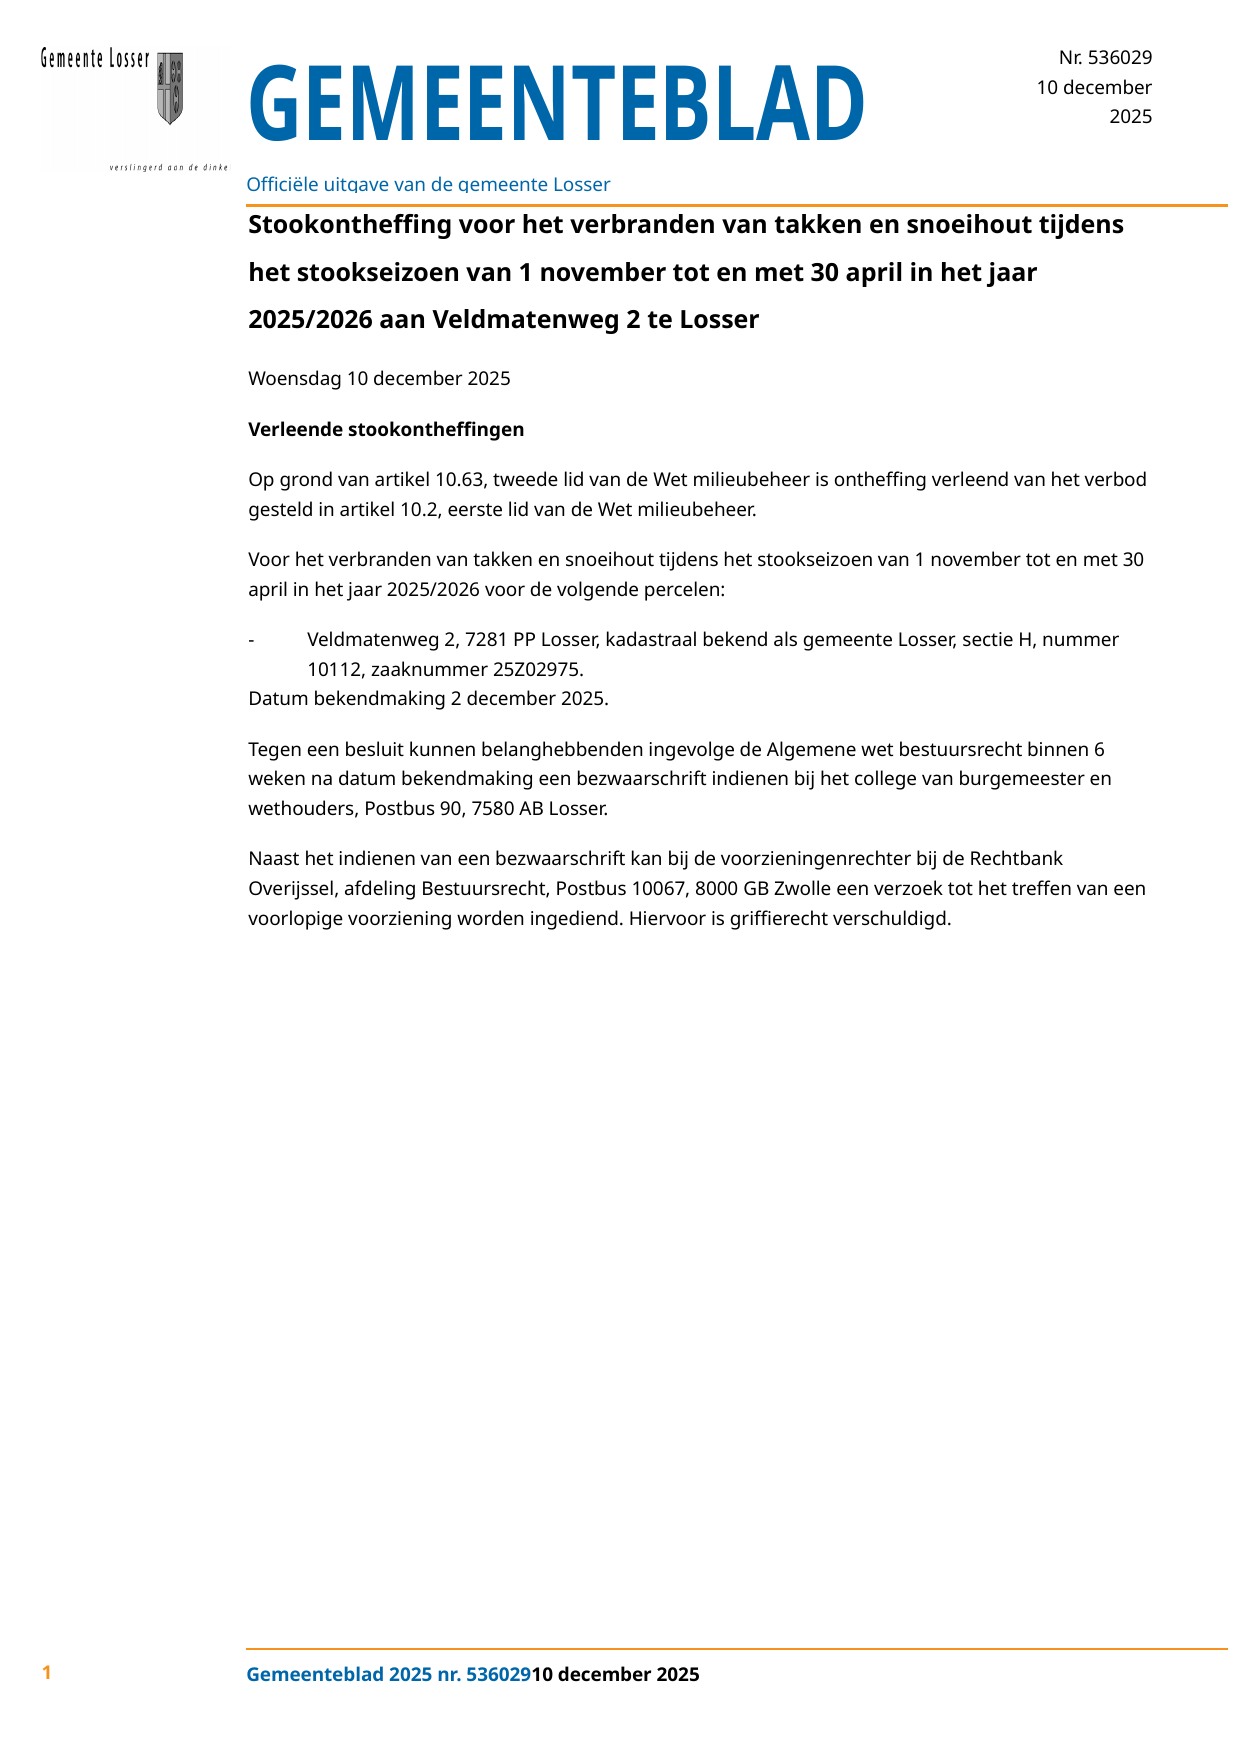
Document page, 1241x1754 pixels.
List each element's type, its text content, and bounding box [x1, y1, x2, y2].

text Datum bekendmaking 2 december 2025. [248, 686, 1152, 711]
list Veldmatenweg 2, 7281 PP Losser, kadastraal bekend als gemeente Losser, sectie H, nummer 10112, zaaknummer 25Z02975. [248, 626, 1152, 682]
picture [41, 47, 231, 172]
text Verleende stookontheffingen [248, 416, 1152, 442]
text Tegen een besluit kunnen belanghebbenden ingevolge de Algemene wet bestuursrecht binnen 6 weken na datum bekendmaking een bezwaarschrift indienen bij het college van burgemeester en wethouders, Postbus 90, 7580 AB Losser. [248, 736, 1152, 821]
text Op grond van artikel 10.63, tweede lid van de Wet milieubeheer is ontheffing verleend van het verbod gesteld in artikel 10.2, eerste lid van de Wet milieubeheer. [248, 466, 1152, 522]
text Voor het verbranden van takken en snoeihout tijdens het stookseizoen van 1 november tot en met 30 april in het jaar 2025/2026 voor de volgende percelen: [248, 546, 1152, 602]
text Woensdag 10 december 2025 [248, 366, 1152, 391]
text Naast het indienen van een bezwaarschrift kan bij de voorzieningenrechter bij de Rechtbank Overijssel, afdeling Bestuursrecht, Postbus 10067, 8000 GB Zwolle een verzoek tot het treffen van een voorlopige voorziening worden ingediend. Hiervoor is griffierecht verschuldigd. [248, 846, 1152, 930]
text Stookontheffing voor het verbranden van takken en snoeihout tijdens het stookseizoen van 1 november tot en met 30 april in het jaar 2025/2026 aan Veldmatenweg 2 te Losser [248, 207, 1152, 336]
